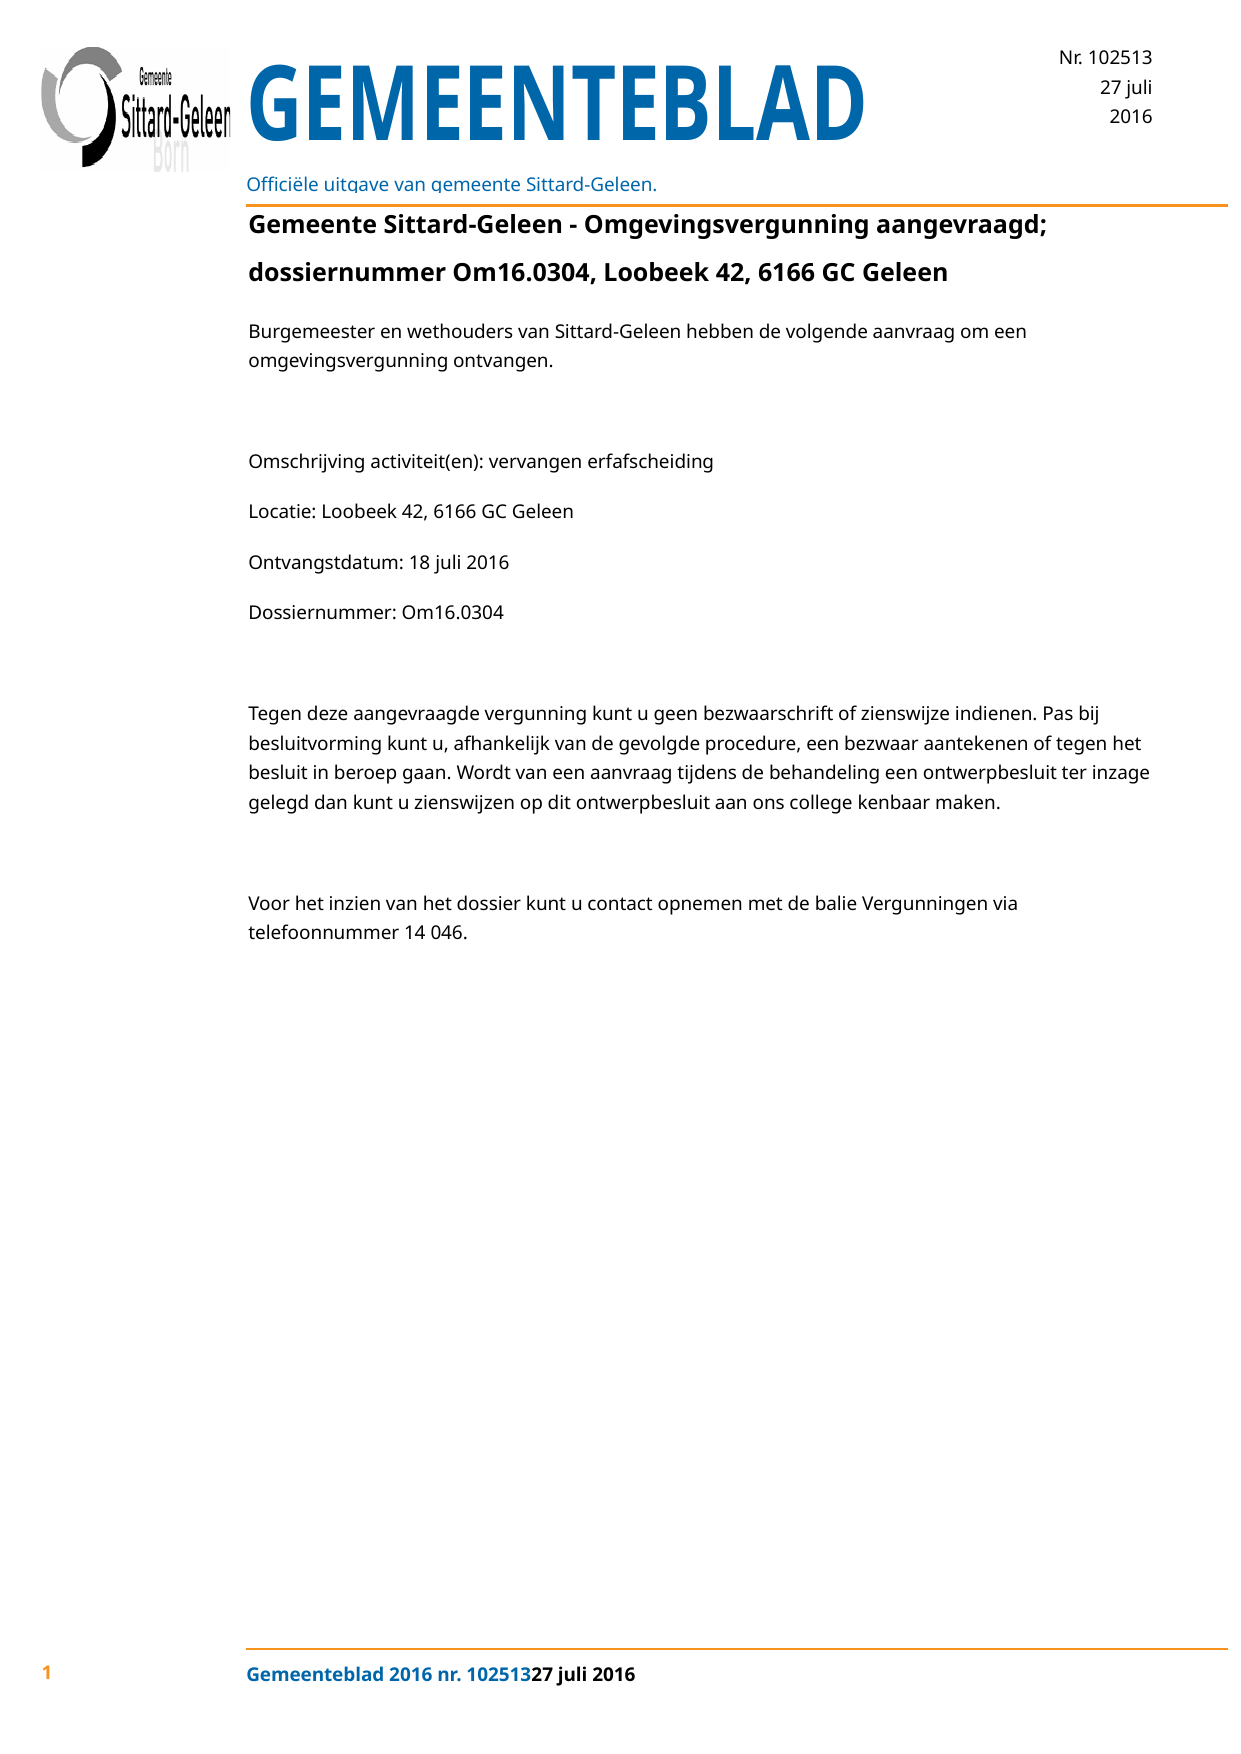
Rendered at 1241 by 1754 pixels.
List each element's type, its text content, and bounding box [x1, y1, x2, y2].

text Dossiernummer: Om16.0304 [248, 599, 1152, 625]
text Voor het inzien van het dossier kunt u contact opnemen met de balie Vergunningen via telefoonnummer 14 046. [248, 890, 1152, 945]
text Locatie: Loobeek 42, 6166 GC Geleen [248, 499, 1152, 524]
text Ontvangstdatum: 18 juli 2016 [248, 549, 1152, 575]
text Omschrijving activiteit(en): vervangen erfafscheiding [248, 448, 1152, 474]
text Tegen deze aangevraagde vergunning kunt u geen bezwaarschrift of zienswijze indienen. Pas bij besluitvorming kunt u, afhankelijk van de gevolgde procedure, een bezwaar aantekenen of tegen het besluit in beroep gaan. Wordt van een aanvraag tijdens de behandeling een ontwerpbesluit ter inzage gelegd dan kunt u zienswijzen op dit ontwerpbesluit aan ons college kenbaar maken. [248, 700, 1152, 815]
text Gemeente Sittard-Geleen - Omgevingsvergunning aangevraagd; dossiernummer Om16.0304, Loobeek 42, 6166 GC Geleen [248, 207, 1152, 288]
picture [41, 47, 231, 172]
text Burgemeester en wethouders van Sittard-Geleen hebben de volgende aanvraag om een omgevingsvergunning ontvangen. [248, 318, 1152, 373]
